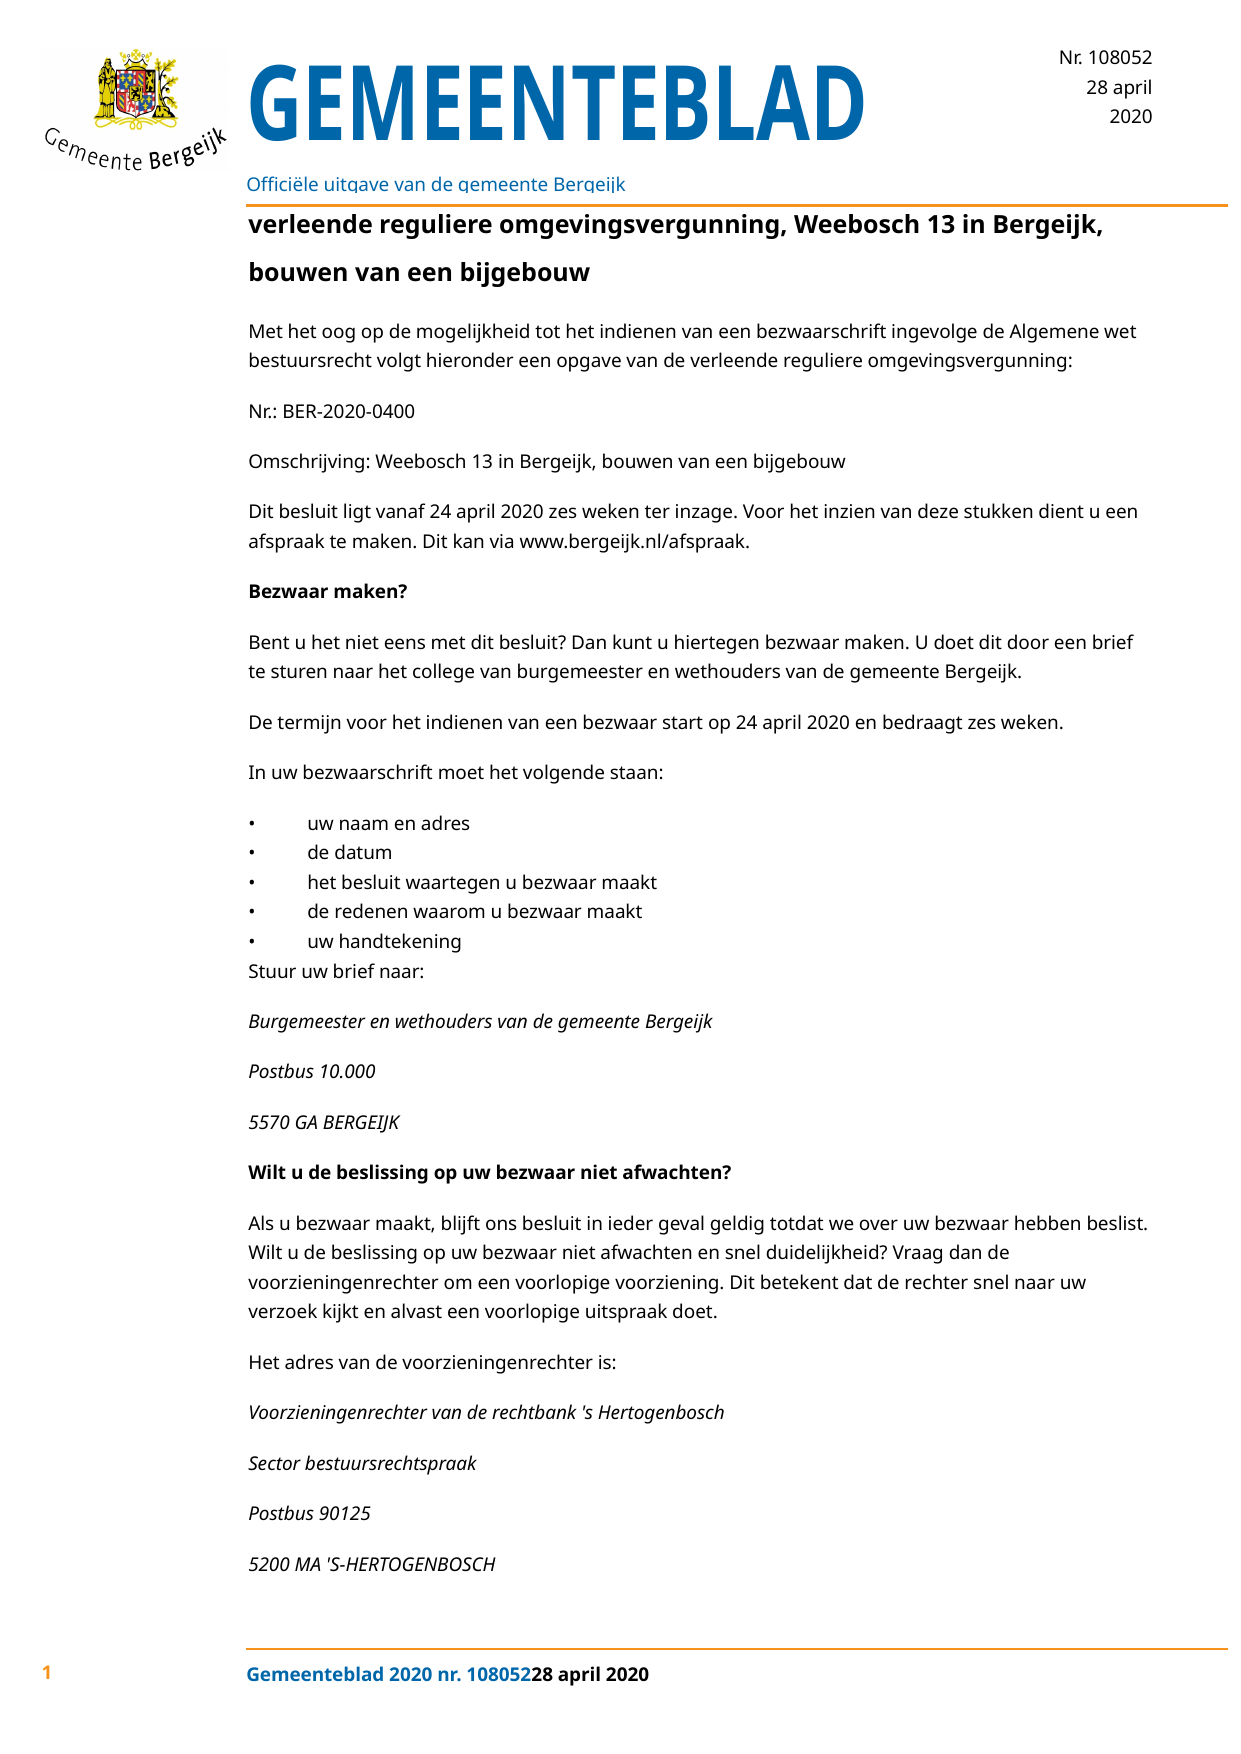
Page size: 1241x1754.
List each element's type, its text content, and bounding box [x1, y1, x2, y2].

text Postbus 90125 [248, 1500, 1152, 1526]
text Stuur uw brief naar: [248, 958, 1152, 984]
text verleende reguliere omgevingsvergunning, Weebosch 13 in Bergeijk, bouwen van een bijgebouw [248, 207, 1152, 288]
text Burgemeester en wethouders van de gemeente Bergeijk [248, 1008, 1152, 1034]
text Nr.: BER-2020-0400 [248, 398, 1152, 424]
text Als u bezwaar maakt, blijft ons besluit in ieder geval geldig totdat we over uw bezwaar hebben beslist. Wilt u de beslissing op uw bezwaar niet afwachten en snel duidelijkheid? Vraag dan de voorzieningenrechter om een voorlopige voorziening. Dit betekent dat de rechter snel naar uw verzoek kijkt en alvast een voorlopige uitspraak doet. [248, 1210, 1152, 1324]
picture [41, 47, 231, 172]
text Het adres van de voorzieningenrechter is: [248, 1349, 1152, 1375]
list de datum [248, 839, 1152, 865]
text Bent u het niet eens met dit besluit? Dan kunt u hiertegen bezwaar maken. U doet dit door een brief te sturen naar het college van burgemeester en wethouders van de gemeente Bergeijk. [248, 629, 1152, 684]
text Bezwaar maken? [248, 579, 1152, 604]
text De termijn voor het indienen van een bezwaar start op 24 april 2020 en bedraagt zes weken. [248, 709, 1152, 735]
text Dit besluit ligt vanaf 24 april 2020 zes weken ter inzage. Voor het inzien van deze stukken dient u een afspraak te maken. Dit kan via www.bergeijk.nl/afspraak. [248, 499, 1152, 554]
text Omschrijving: Weebosch 13 in Bergeijk, bouwen van een bijgebouw [248, 448, 1152, 474]
list uw handtekening [248, 928, 1152, 954]
list de redenen waarom u bezwaar maakt [248, 899, 1152, 924]
text 5570 GA BERGEIJK [248, 1109, 1152, 1135]
text 5200 MA 'S-HERTOGENBOSCH [248, 1551, 1152, 1577]
text Postbus 10.000 [248, 1059, 1152, 1084]
text In uw bezwaarschrift moet het volgende staan: [248, 759, 1152, 785]
text Sector bestuursrechtspraak [248, 1450, 1152, 1476]
text Wilt u de beslissing op uw bezwaar niet afwachten? [248, 1159, 1152, 1185]
text Met het oog op de mogelijkheid tot het indienen van een bezwaarschrift ingevolge de Algemene wet bestuursrecht volgt hieronder een opgave van de verleende reguliere omgevingsvergunning: [248, 318, 1152, 373]
list uw naam en adres [248, 810, 1152, 836]
text Voorzieningenrechter van de rechtbank 's Hertogenbosch [248, 1399, 1152, 1425]
list het besluit waartegen u bezwaar maakt [248, 869, 1152, 895]
